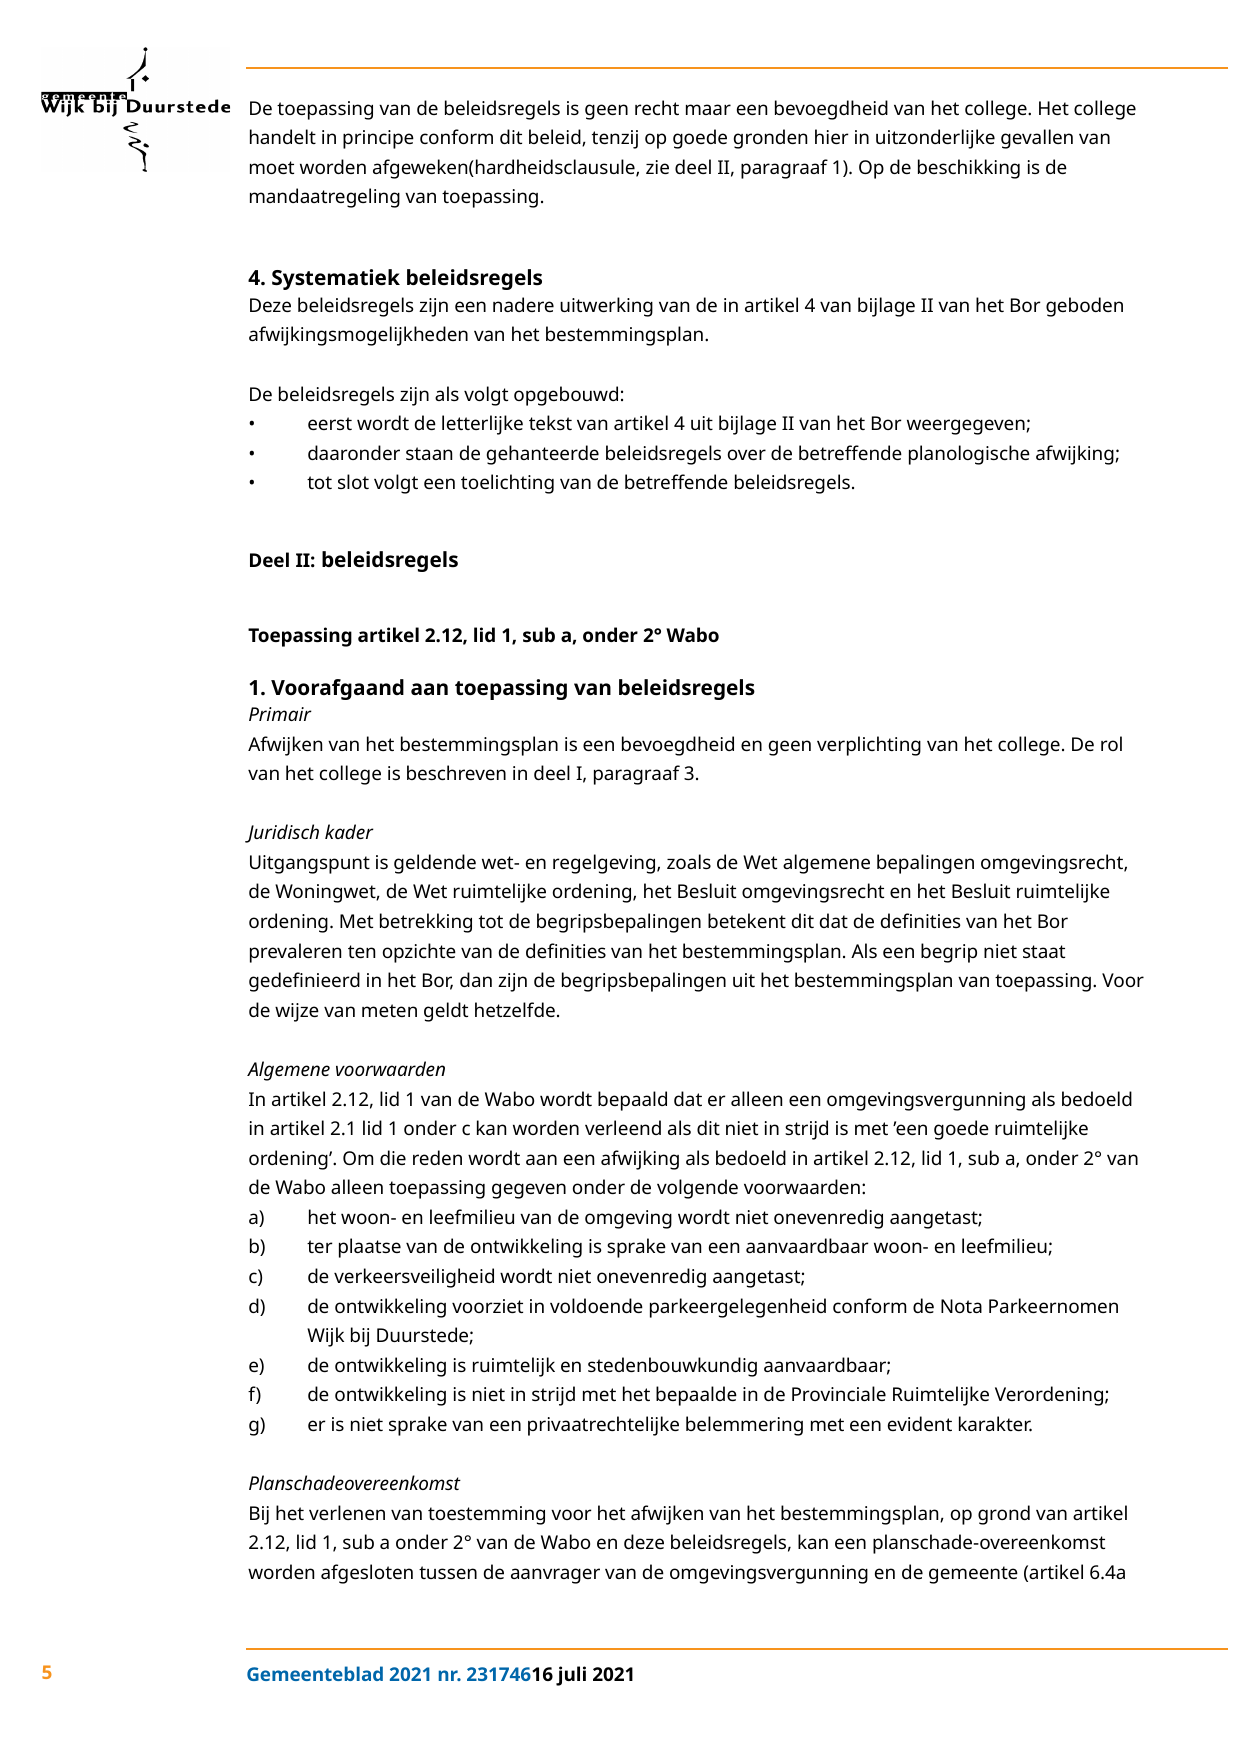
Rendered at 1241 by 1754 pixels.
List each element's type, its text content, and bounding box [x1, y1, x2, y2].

list de ontwikkeling is ruimtelijk en stedenbouwkundig aanvaardbaar; [248, 1352, 1152, 1378]
text Uitgangspunt is geldende wet- en regelgeving, zoals de Wet algemene bepalingen omgevingsrecht, de Woningwet, de Wet ruimtelijke ordening, het Besluit omgevingsrecht en het Besluit ruimtelijke ordening. Met betrekking tot de begripsbepalingen betekent dit dat de definities van het Bor prevaleren ten opzichte van de definities van het bestemmingsplan. Als een begrip niet staat gedefinieerd in het Bor, dan zijn de begripsbepalingen uit het bestemmingsplan van toepassing. Voor de wijze van meten geldt hetzelfde. [248, 849, 1152, 1023]
list er is niet sprake van een privaatrechtelijke belemmering met een evident karakter. [248, 1411, 1152, 1437]
text De toepassing van de beleidsregels is geen recht maar een bevoegdheid van het college. Het college handelt in principe conform dit beleid, tenzij op goede gronden hier in uitzonderlijke gevallen van moet worden afgeweken(hardheidsclausule, zie deel II, paragraaf 1). Op de beschikking is de mandaatregeling van toepassing. [248, 95, 1152, 209]
list de verkeersveiligheid wordt niet onevenredig aangetast; [248, 1263, 1152, 1289]
text Planschadeovereenkomst [248, 1470, 1152, 1496]
text Deel II: beleidsregels [248, 545, 1152, 573]
text De beleidsregels zijn als volgt opgebouwd: [248, 381, 1152, 406]
text Bij het verlenen van toestemming voor het afwijken van het bestemmingsplan, op grond van artikel 2.12, lid 1, sub a onder 2° van de Wabo en deze beleidsregels, kan een planschade-overeenkomst worden afgesloten tussen de aanvrager van de omgevingsvergunning en de gemeente (artikel 6.4a [248, 1500, 1152, 1585]
text Deze beleidsregels zijn een nadere uitwerking van de in artikel 4 van bijlage II van het Bor geboden afwijkingsmogelijkheden van het bestemmingsplan. [248, 292, 1152, 347]
list eerst wordt de letterlijke tekst van artikel 4 uit bijlage II van het Bor weergegeven; [248, 410, 1152, 436]
text 1. Voorafgaand aan toepassing van beleidsregels [248, 673, 1152, 701]
picture [41, 47, 231, 172]
text 4. Systematiek beleidsregels [248, 263, 1152, 292]
text Primair [248, 701, 1152, 727]
text In artikel 2.12, lid 1 van de Wabo wordt bepaald dat er alleen een omgevingsvergunning als bedoeld in artikel 2.1 lid 1 onder c kan worden verleend als dit niet in strijd is met ’een goede ruimtelijke ordening’. Om die reden wordt aan een afwijking als bedoeld in artikel 2.12, lid 1, sub a, onder 2° van de Wabo alleen toepassing gegeven onder de volgende voorwaarden: [248, 1086, 1152, 1200]
text Afwijken van het bestemmingsplan is een bevoegdheid en geen verplichting van het college. De rol van het college is beschreven in deel I, paragraaf 3. [248, 731, 1152, 786]
list tot slot volgt een toelichting van de betreffende beleidsregels. [248, 469, 1152, 495]
text Toepassing artikel 2.12, lid 1, sub a, onder 2° Wabo [248, 622, 1152, 648]
list daaronder staan de gehanteerde beleidsregels over de betreffende planologische afwijking; [248, 440, 1152, 466]
list het woon- en leefmilieu van de omgeving wordt niet onevenredig aangetast; [248, 1204, 1152, 1230]
text Algemene voorwaarden [248, 1056, 1152, 1082]
list de ontwikkeling voorziet in voldoende parkeergelegenheid conform de Nota Parkeernomen Wijk bij Duurstede; [248, 1293, 1152, 1348]
list de ontwikkeling is niet in strijd met het bepaalde in de Provinciale Ruimtelijke Verordening; [248, 1382, 1152, 1407]
list ter plaatse van de ontwikkeling is sprake van een aanvaardbaar woon- en leefmilieu; [248, 1234, 1152, 1259]
text Juridisch kader [248, 819, 1152, 845]
